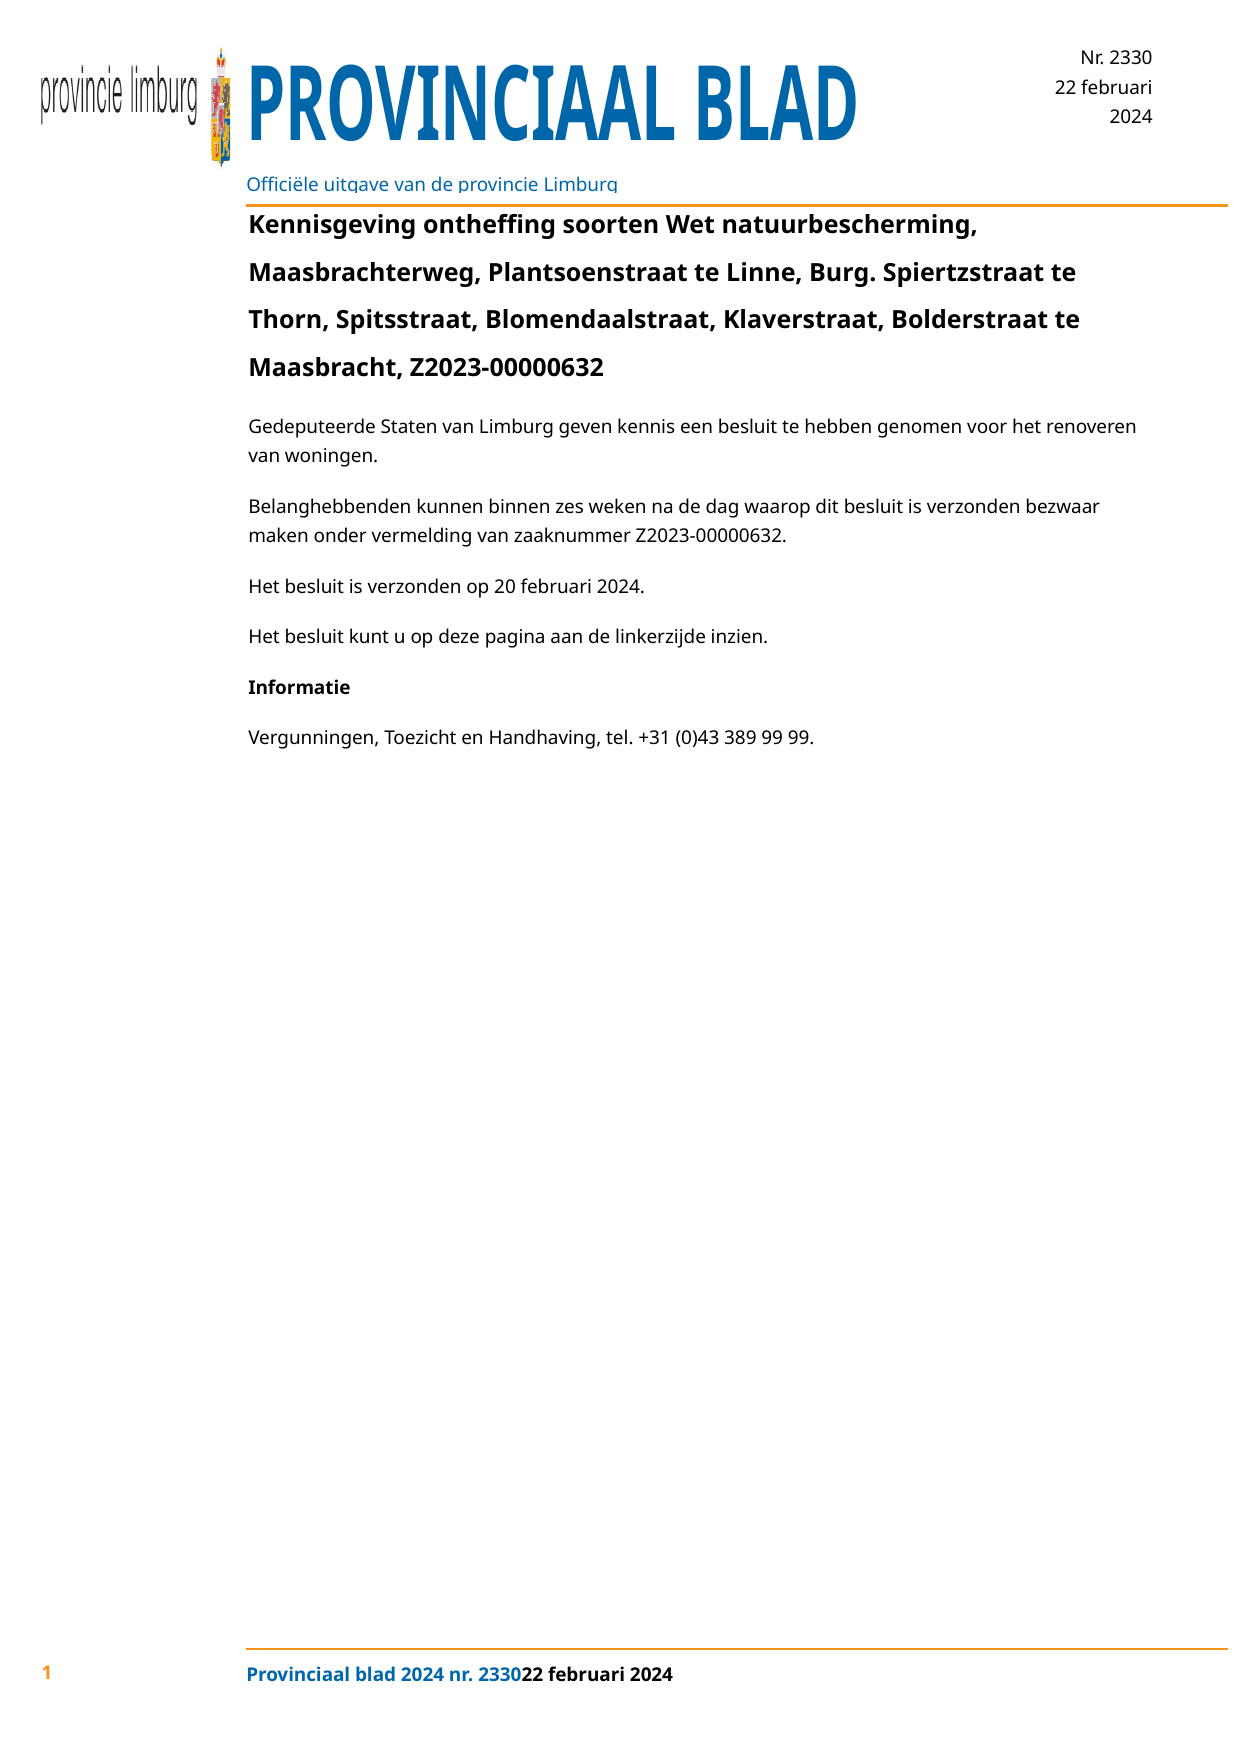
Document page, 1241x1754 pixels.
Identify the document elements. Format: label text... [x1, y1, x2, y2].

text Kennisgeving ontheffing soorten Wet natuurbescherming, Maasbrachterweg, Plantsoenstraat te Linne, Burg. Spiertzstraat te Thorn, Spitsstraat, Blomendaalstraat, Klaverstraat, Bolderstraat te Maasbracht, Z2023-00000632 [248, 207, 1152, 384]
text Belanghebbenden kunnen binnen zes weken na de dag waarop dit besluit is verzonden bezwaar maken onder vermelding van zaaknummer Z2023-00000632. [248, 493, 1152, 548]
text Het besluit is verzonden op 20 februari 2024. [248, 573, 1152, 599]
text Vergunningen, Toezicht en Handhaving, tel. +31 (0)43 389 99 99. [248, 724, 1152, 750]
text Het besluit kunt u op deze pagina aan de linkerzijde inzien. [248, 623, 1152, 649]
text Informatie [248, 674, 1152, 700]
picture [41, 47, 231, 172]
text Gedeputeerde Staten van Limburg geven kennis een besluit te hebben genomen voor het renoveren van woningen. [248, 413, 1152, 468]
